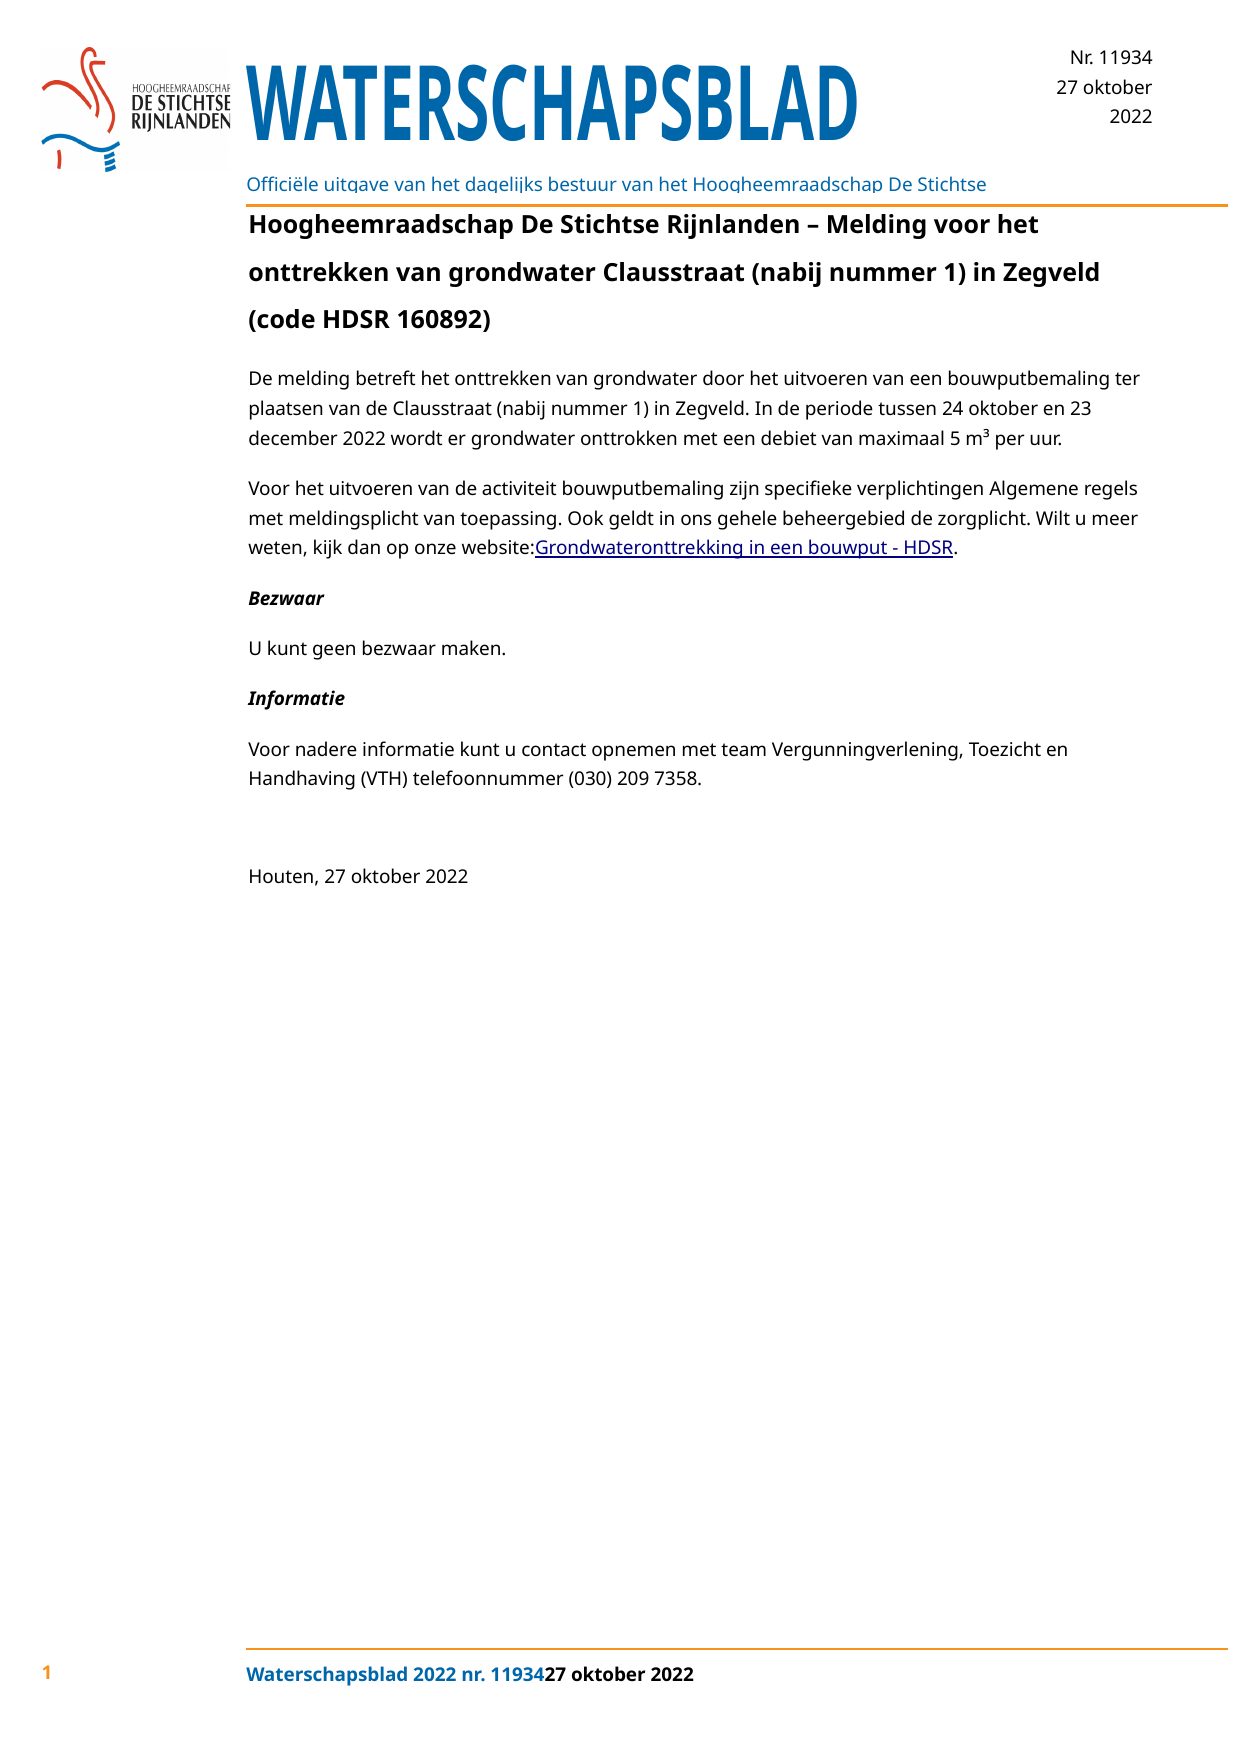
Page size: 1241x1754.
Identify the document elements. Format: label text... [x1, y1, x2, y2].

text Hoogheemraadschap De Stichtse Rijnlanden – Melding voor het onttrekken van grondwater Clausstraat (nabij nummer 1) in Zegveld (code HDSR 160892) [248, 207, 1152, 336]
picture [41, 47, 231, 172]
text Informatie [248, 686, 1152, 711]
text Bezwaar [248, 585, 1152, 610]
text Houten, 27 oktober 2022 [248, 864, 1152, 889]
text U kunt geen bezwaar maken. [248, 635, 1152, 661]
text Voor het uitvoeren van de activiteit bouwputbemaling zijn specifieke verplichtingen Algemene regels met meldingsplicht van toepassing. Ook geldt in ons gehele beheergebied de zorgplicht. Wilt u meer weten, kijk dan op onze website:Grondwateronttrekking in een bouwput - HDSR. [248, 475, 1152, 560]
text De melding betreft het onttrekken van grondwater door het uitvoeren van een bouwputbemaling ter plaatsen van de Clausstraat (nabij nummer 1) in Zegveld. In de periode tussen 24 oktober en 23 december 2022 wordt er grondwater onttrokken met een debiet van maximaal 5 m³ per uur. [248, 366, 1152, 450]
text Voor nadere informatie kunt u contact opnemen met team Vergunningverlening, Toezicht en Handhaving (VTH) telefoonnummer (030) 209 7358. [248, 736, 1152, 791]
